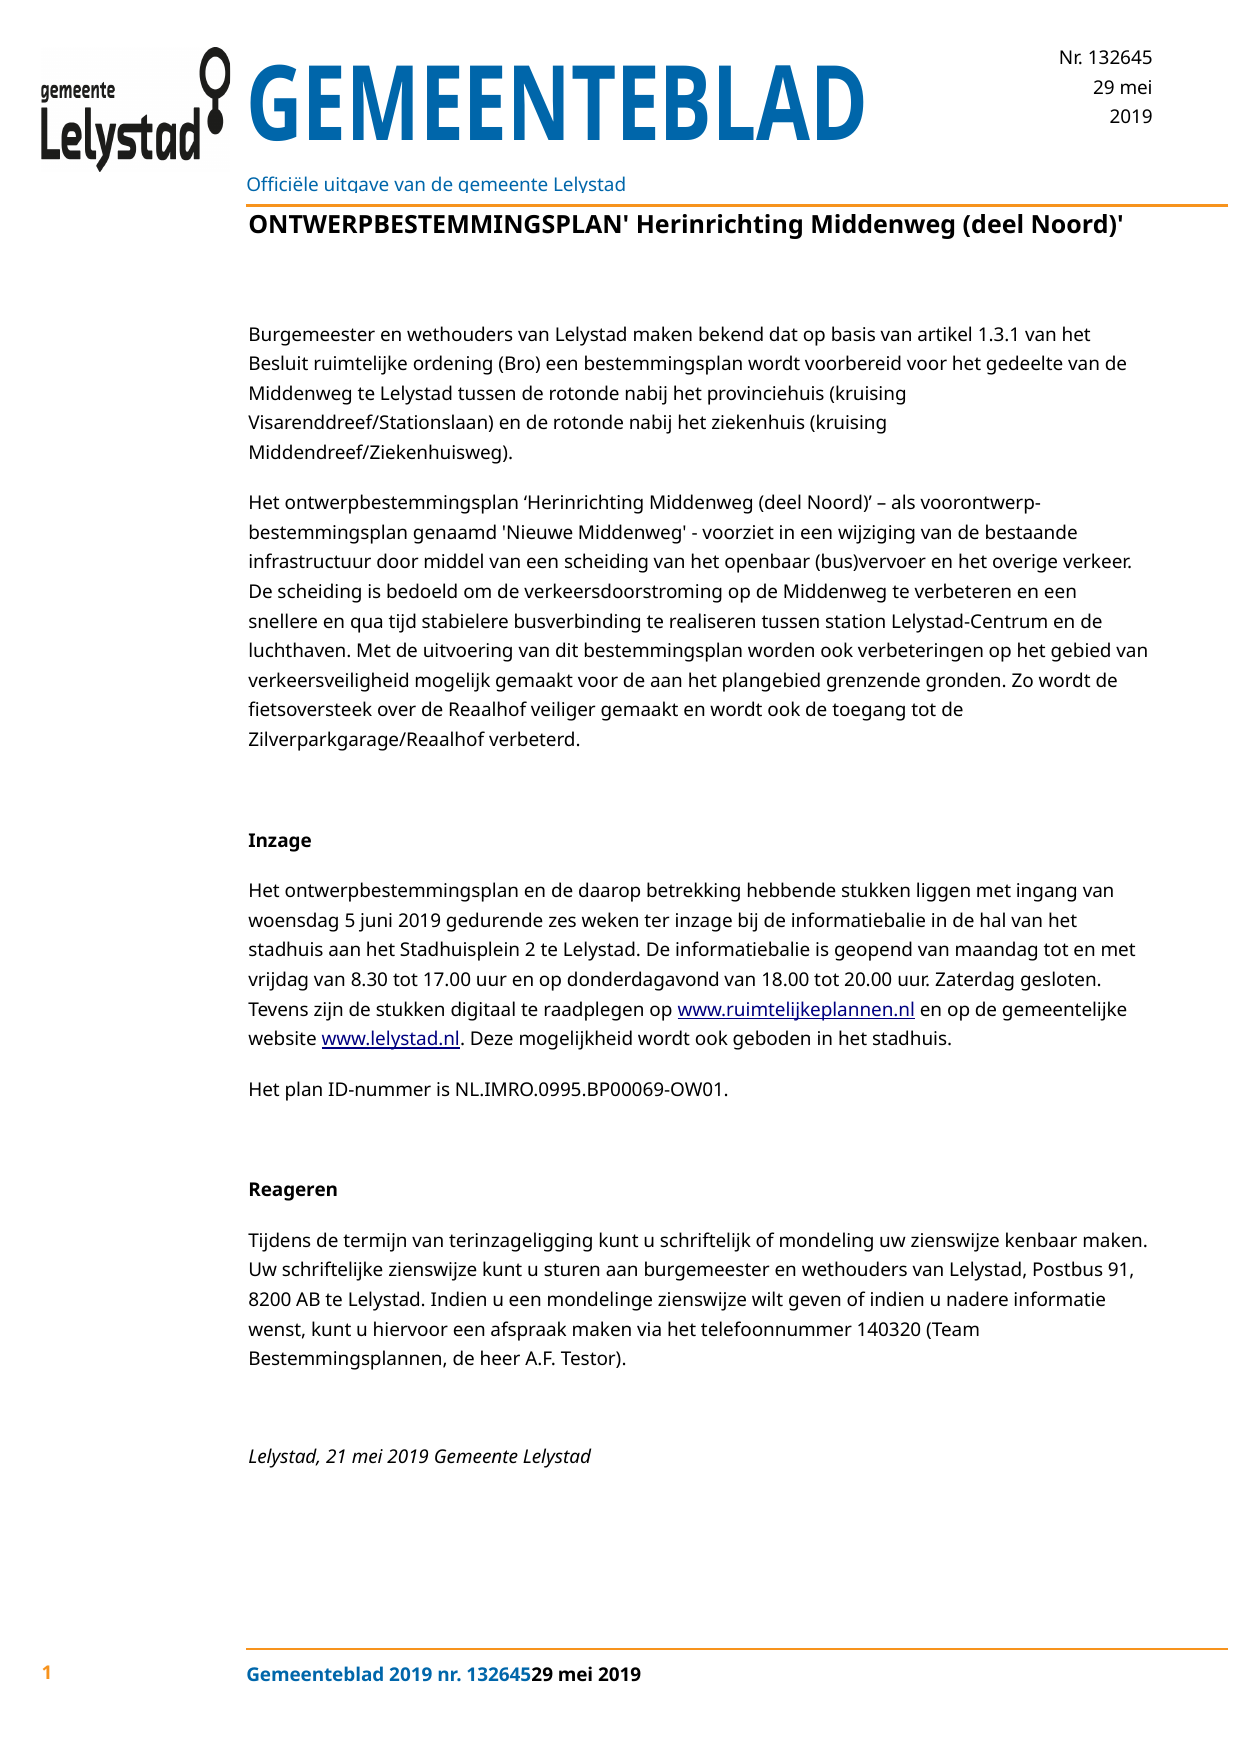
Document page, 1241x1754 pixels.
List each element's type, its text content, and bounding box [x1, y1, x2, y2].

text Lelystad, 21 mei 2019 Gemeente Lelystad [248, 1443, 1152, 1469]
text Burgemeester en wethouders van Lelystad maken bekend dat op basis van artikel 1.3.1 van het Besluit ruimtelijke ordening (Bro) een bestemmingsplan wordt voorbereid voor het gedeelte van de Middenweg te Lelystad tussen de rotonde nabij het provinciehuis (kruising Visarenddreef/Stationslaan) en de rotonde nabij het ziekenhuis (kruising Middendreef/Ziekenhuisweg). [248, 321, 1152, 465]
text Inzage [248, 827, 1152, 853]
text Het plan ID-nummer is NL.IMRO.0995.BP00069-OW01. [248, 1076, 1152, 1101]
picture [41, 47, 231, 172]
text Het ontwerpbestemmingsplan ‘Herinrichting Middenweg (deel Noord)’ – als voorontwerp-bestemmingsplan genaamd 'Nieuwe Middenweg' - voorziet in een wijziging van de bestaande infrastructuur door middel van een scheiding van het openbaar (bus)vervoer en het overige verkeer. De scheiding is bedoeld om de verkeersdoorstroming op de Middenweg te verbeteren en een snellere en qua tijd stabielere busverbinding te realiseren tussen station Lelystad-Centrum en de luchthaven. Met de uitvoering van dit bestemmingsplan worden ook verbeteringen op het gebied van verkeersveiligheid mogelijk gemaakt voor de aan het plangebied grenzende gronden. Zo wordt de fietsoversteek over de Reaalhof veiliger gemaakt en wordt ook de toegang tot de Zilverparkgarage/Reaalhof verbeterd. [248, 489, 1152, 752]
text Het ontwerpbestemmingsplan en de daarop betrekking hebbende stukken liggen met ingang van woensdag 5 juni 2019 gedurende zes weken ter inzage bij de informatiebalie in de hal van het stadhuis aan het Stadhuisplein 2 te Lelystad. De informatiebalie is geopend van maandag tot en met vrijdag van 8.30 tot 17.00 uur en op donderdagavond van 18.00 tot 20.00 uur. Zaterdag gesloten. Tevens zijn de stukken digitaal te raadplegen op www.ruimtelijkeplannen.nl en op de gemeentelijke website www.lelystad.nl. Deze mogelijkheid wordt ook geboden in het stadhuis. [248, 877, 1152, 1051]
text Reageren [248, 1177, 1152, 1202]
text ONTWERPBESTEMMINGSPLAN' Herinrichting Middenweg (deel Noord)' [248, 207, 1152, 241]
text Tijdens de termijn van terinzageligging kunt u schriftelijk of mondeling uw zienswijze kenbaar maken. Uw schriftelijke zienswijze kunt u sturen aan burgemeester en wethouders van Lelystad, Postbus 91, 8200 AB te Lelystad. Indien u een mondelinge zienswijze wilt geven of indien u nadere informatie wenst, kunt u hiervoor een afspraak maken via het telefoonnummer 140320 (Team Bestemmingsplannen, de heer A.F. Testor). [248, 1227, 1152, 1371]
